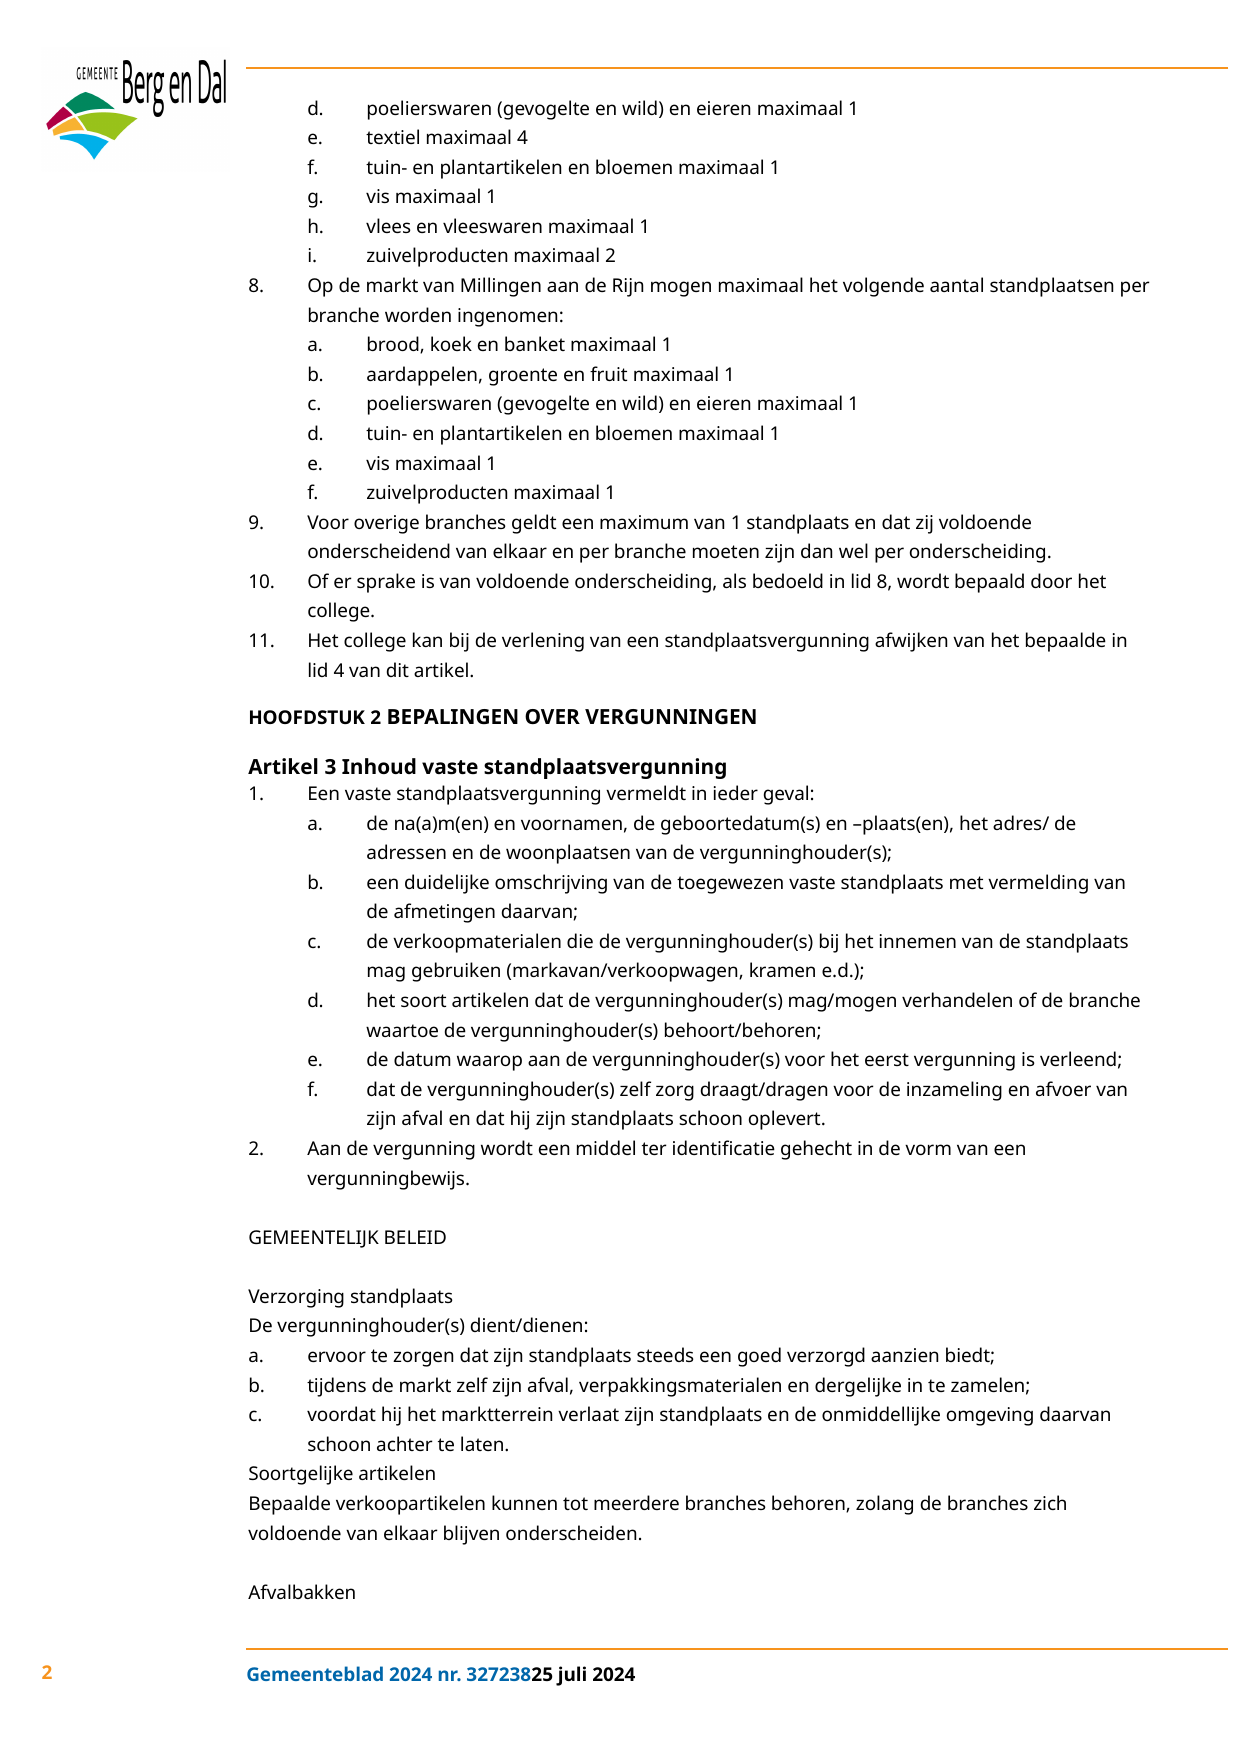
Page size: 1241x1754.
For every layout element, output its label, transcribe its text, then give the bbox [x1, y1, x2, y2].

list brood, koek en banket maximaal 1 [307, 331, 1152, 357]
text Afvalbakken [248, 1579, 1152, 1605]
text HOOFDSTUK 2 BEPALINGEN OVER VERGUNNINGEN [248, 702, 1152, 731]
list de datum waarop aan de vergunninghouder(s) voor het eerst vergunning is verleend; [307, 1046, 1152, 1072]
list zuivelproducten maximaal 2 [307, 243, 1152, 268]
list dat de vergunninghouder(s) zelf zorg draagt/dragen voor de inzameling en afvoer van zijn afval en dat hij zijn standplaats schoon oplevert. [307, 1076, 1152, 1131]
list vis maximaal 1 [307, 450, 1152, 476]
list Op de markt van Millingen aan de Rijn mogen maximaal het volgende aantal standplaatsen per branche worden ingenomen: [248, 272, 1152, 328]
list aardappelen, groente en fruit maximaal 1 [307, 361, 1152, 387]
list voordat hij het marktterrein verlaat zijn standplaats en de onmiddellijke omgeving daarvan schoon achter te laten. [248, 1401, 1152, 1457]
list vlees en vleeswaren maximaal 1 [307, 213, 1152, 239]
list de na(a)m(en) en voornamen, de geboortedatum(s) en –plaats(en), het adres/ de adressen en de woonplaatsen van de vergunninghouder(s); [307, 810, 1152, 865]
list Voor overige branches geldt een maximum van 1 standplaats en dat zij voldoende onderscheidend van elkaar en per branche moeten zijn dan wel per onderscheiding. [248, 509, 1152, 564]
text De vergunninghouder(s) dient/dienen: [248, 1313, 1152, 1338]
list Of er sprake is van voldoende onderscheiding, als bedoeld in lid 8, wordt bepaald door het college. [248, 568, 1152, 623]
text Verzorging standplaats [248, 1283, 1152, 1309]
list de verkoopmaterialen die de vergunninghouder(s) bij het innemen van de standplaats mag gebruiken (markavan/verkoopwagen, kramen e.d.); [307, 928, 1152, 983]
list tuin- en plantartikelen en bloemen maximaal 1 [307, 154, 1152, 180]
list een duidelijke omschrijving van de toegewezen vaste standplaats met vermelding van de afmetingen daarvan; [307, 869, 1152, 924]
list Aan de vergunning wordt een middel ter identificatie gehecht in de vorm van een vergunningbewijs. [248, 1135, 1152, 1191]
list Een vaste standplaatsvergunning vermeldt in ieder geval: [248, 780, 1152, 806]
list vis maximaal 1 [307, 183, 1152, 209]
text Soortgelijke artikelen [248, 1461, 1152, 1486]
picture [41, 47, 231, 172]
text Bepaalde verkoopartikelen kunnen tot meerdere branches behoren, zolang de branches zich voldoende van elkaar blijven onderscheiden. [248, 1490, 1152, 1546]
list zuivelproducten maximaal 1 [307, 479, 1152, 505]
text GEMEENTELIJK BELEID [248, 1224, 1152, 1250]
list tijdens de markt zelf zijn afval, verpakkingsmaterialen en dergelijke in te zamelen; [248, 1372, 1152, 1398]
list Het college kan bij de verlening van een standplaatsvergunning afwijken van het bepaalde in lid 4 van dit artikel. [248, 627, 1152, 683]
list tuin- en plantartikelen en bloemen maximaal 1 [307, 420, 1152, 446]
list textiel maximaal 4 [307, 124, 1152, 150]
list poelierswaren (gevogelte en wild) en eieren maximaal 1 [307, 95, 1152, 121]
text Artikel 3 Inhoud vaste standplaatsvergunning [248, 752, 1152, 780]
list poelierswaren (gevogelte en wild) en eieren maximaal 1 [307, 391, 1152, 416]
list het soort artikelen dat de vergunninghouder(s) mag/mogen verhandelen of de branche waartoe de vergunninghouder(s) behoort/behoren; [307, 987, 1152, 1043]
list ervoor te zorgen dat zijn standplaats steeds een goed verzorgd aanzien biedt; [248, 1342, 1152, 1368]
